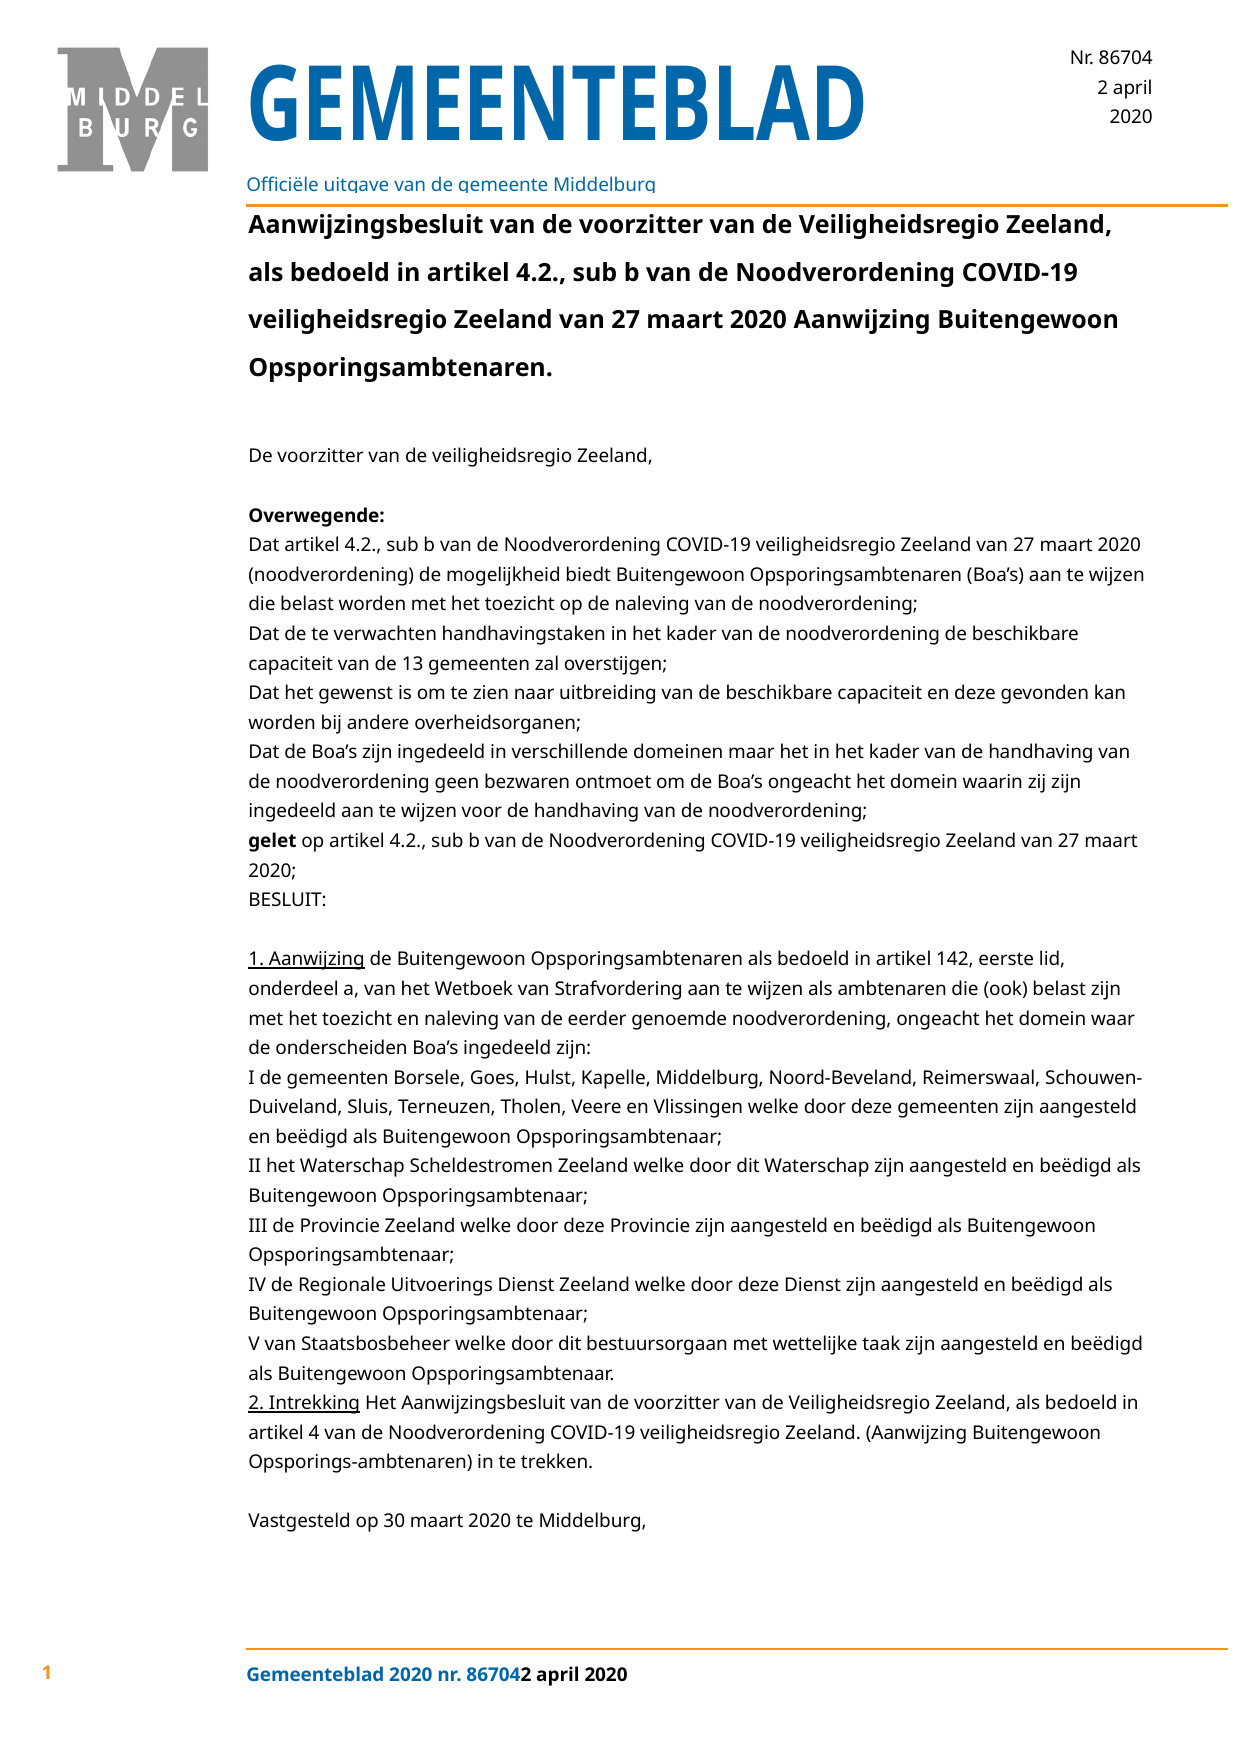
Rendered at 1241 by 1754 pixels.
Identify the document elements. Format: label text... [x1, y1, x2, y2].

text Overwegende: [248, 502, 1152, 528]
picture [41, 47, 231, 172]
text gelet op artikel 4.2., sub b van de Noodverordening COVID-19 veiligheidsregio Zeeland van 27 maart 2020; [248, 827, 1152, 883]
text Aanwijzingsbesluit van de voorzitter van de Veiligheidsregio Zeeland, als bedoeld in artikel 4.2., sub b van de Noodverordening COVID-19 veiligheidsregio Zeeland van 27 maart 2020 Aanwijzing Buitengewoon Opsporingsambtenaren. [248, 207, 1152, 384]
text Dat de te verwachten handhavingstaken in het kader van de noodverordening de beschikbare capaciteit van de 13 gemeenten zal overstijgen; [248, 620, 1152, 676]
text Dat artikel 4.2., sub b van de Noodverordening COVID-19 veiligheidsregio Zeeland van 27 maart 2020 (noodverordening) de mogelijkheid biedt Buitengewoon Opsporingsambtenaren (Boa’s) aan te wijzen die belast worden met het toezicht op de naleving van de noodverordening; [248, 531, 1152, 616]
text V van Staatsbosbeheer welke door dit bestuursorgaan met wettelijke taak zijn aangesteld en beëdigd als Buitengewoon Opsporingsambtenaar. [248, 1330, 1152, 1386]
text Dat het gewenst is om te zien naar uitbreiding van de beschikbare capaciteit en deze gevonden kan worden bij andere overheidsorganen; [248, 679, 1152, 735]
text II het Waterschap Scheldestromen Zeeland welke door dit Waterschap zijn aangesteld en beëdigd als Buitengewoon Opsporingsambtenaar; [248, 1153, 1152, 1208]
text 1. Aanwijzing de Buitengewoon Opsporingsambtenaren als bedoeld in artikel 142, eerste lid, onderdeel a, van het Wetboek van Strafvordering aan te wijzen als ambtenaren die (ook) belast zijn met het toezicht en naleving van de eerder genoemde noodverordening, ongeacht het domein waar de onderscheiden Boa’s ingedeeld zijn: [248, 946, 1152, 1060]
text BESLUIT: [248, 886, 1152, 912]
text I de gemeenten Borsele, Goes, Hulst, Kapelle, Middelburg, Noord-Beveland, Reimerswaal, Schouwen-Duiveland, Sluis, Terneuzen, Tholen, Veere en Vlissingen welke door deze gemeenten zijn aangesteld en beëdigd als Buitengewoon Opsporingsambtenaar; [248, 1064, 1152, 1149]
text IV de Regionale Uitvoerings Dienst Zeeland welke door deze Dienst zijn aangesteld en beëdigd als Buitengewoon Opsporingsambtenaar; [248, 1271, 1152, 1326]
text 2. Intrekking Het Aanwijzingsbesluit van de voorzitter van de Veiligheidsregio Zeeland, als bedoeld in artikel 4 van de Noodverordening COVID-19 veiligheidsregio Zeeland. (Aanwijzing Buitengewoon Opsporings-ambtenaren) in te trekken. [248, 1389, 1152, 1474]
text De voorzitter van de veiligheidsregio Zeeland, [248, 443, 1152, 468]
text Dat de Boa’s zijn ingedeeld in verschillende domeinen maar het in het kader van de handhaving van de noodverordening geen bezwaren ontmoet om de Boa’s ongeacht het domein waarin zij zijn ingedeeld aan te wijzen voor de handhaving van de noodverordening; [248, 738, 1152, 823]
text Vastgesteld op 30 maart 2020 te Middelburg, [248, 1508, 1152, 1533]
text III de Provincie Zeeland welke door deze Provincie zijn aangesteld en beëdigd als Buitengewoon Opsporingsambtenaar; [248, 1212, 1152, 1267]
